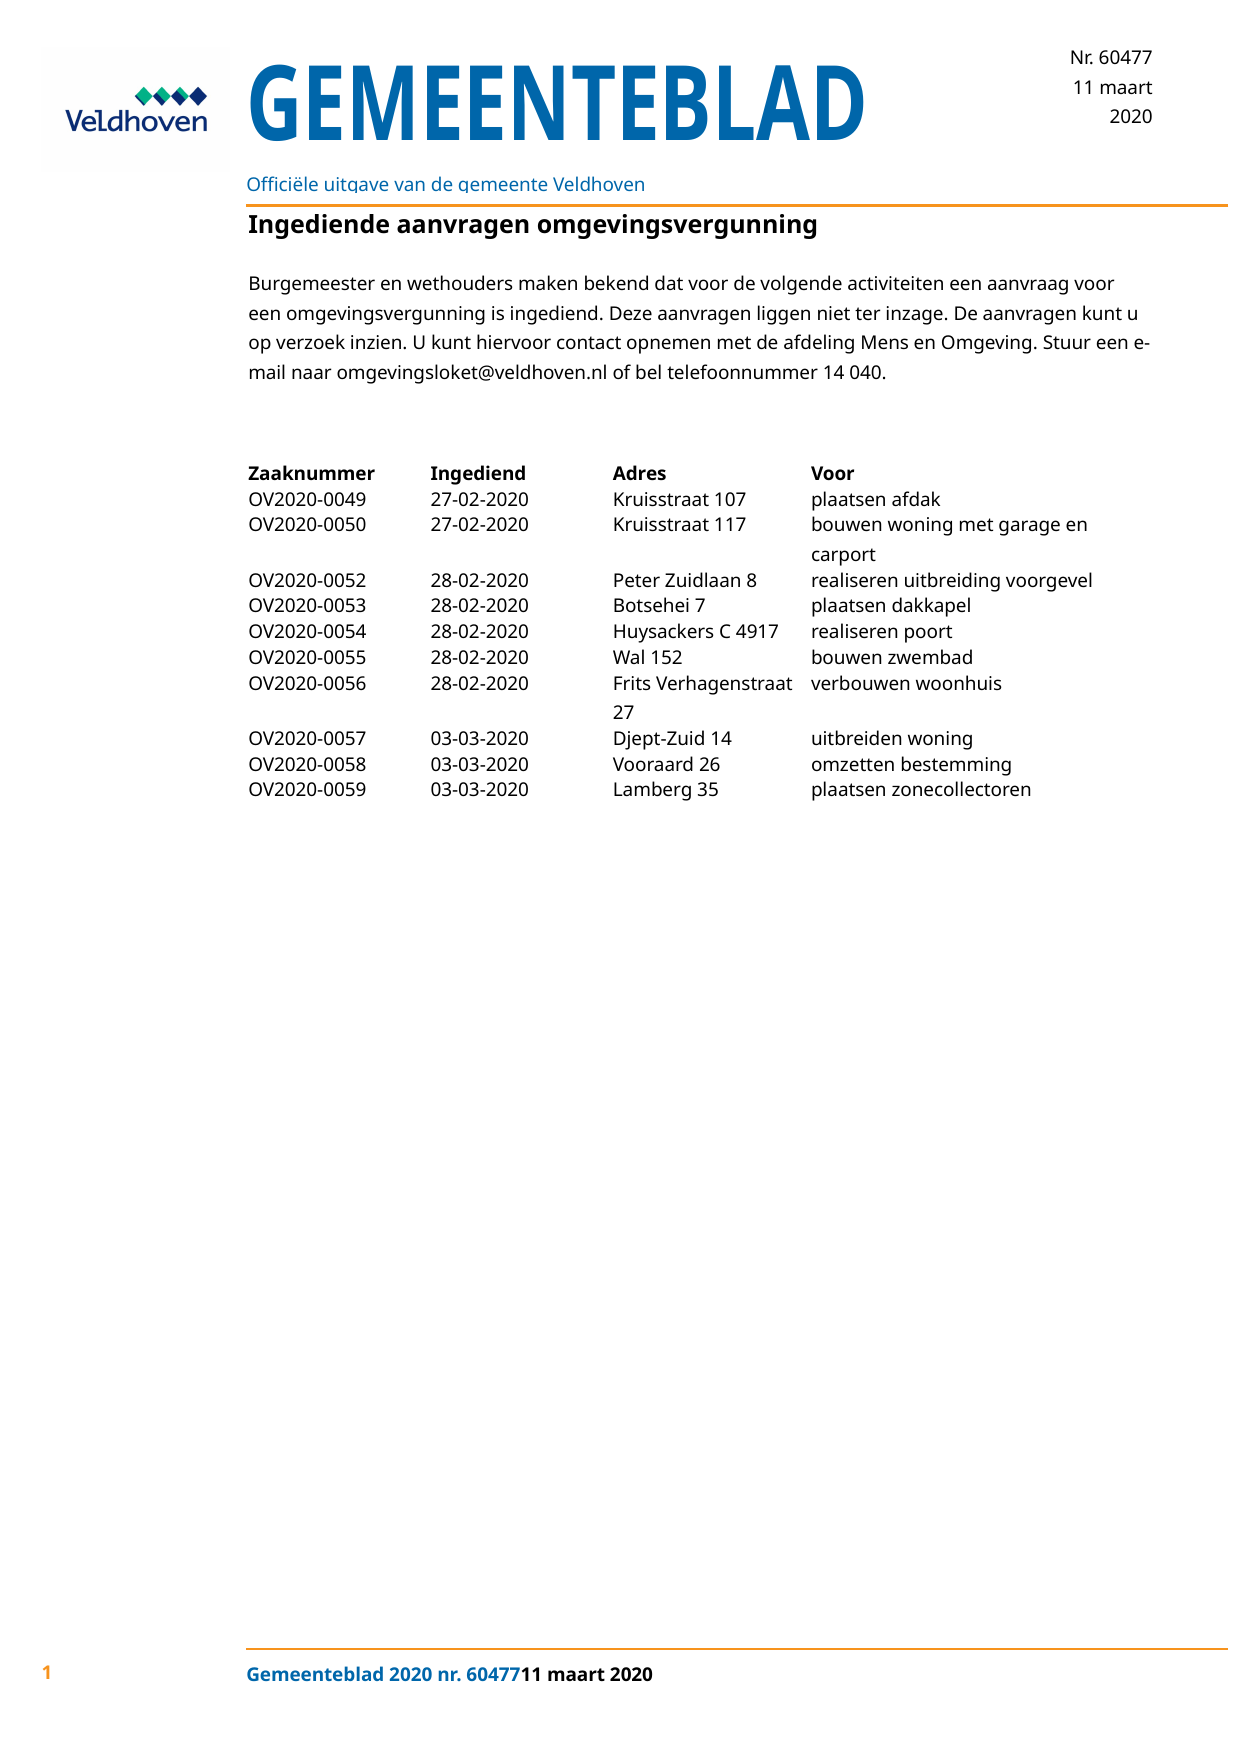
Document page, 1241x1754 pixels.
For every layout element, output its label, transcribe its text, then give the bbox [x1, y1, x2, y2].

table_cell Frits Verhagenstraat 27 [613, 670, 811, 725]
table_header Zaaknummer [248, 460, 430, 486]
table_cell verbouwen woonhuis [811, 670, 1152, 725]
table_cell OV2020-0056 [248, 670, 430, 725]
table_cell plaatsen zonecollectoren [811, 776, 1152, 802]
table_cell 03-03-2020 [430, 776, 613, 802]
table_cell 28-02-2020 [430, 593, 613, 618]
text Burgemeester en wethouders maken bekend dat voor de volgende activiteiten een aanvraag voor een omgevingsvergunning is ingediend. Deze aanvragen liggen niet ter inzage. De aanvragen kunt u op verzoek inzien. U kunt hiervoor contact opnemen met de afdeling Mens en Omgeving. Stuur een e-mail naar omgevingsloket@veldhoven.nl of bel telefoonnummer 14 040. [248, 270, 1152, 385]
table_cell OV2020-0059 [248, 776, 430, 802]
table_cell 03-03-2020 [430, 751, 613, 776]
table_cell realiseren uitbreiding voorgevel [811, 567, 1152, 592]
table_cell 28-02-2020 [430, 567, 613, 592]
table_cell 28-02-2020 [430, 644, 613, 670]
table_cell plaatsen afdak [811, 486, 1152, 511]
table_cell bouwen woning met garage en carport [811, 511, 1152, 567]
picture [41, 47, 231, 172]
table_cell Kruisstraat 117 [613, 511, 811, 567]
table_cell 28-02-2020 [430, 670, 613, 725]
table_cell uitbreiden woning [811, 725, 1152, 751]
table_cell bouwen zwembad [811, 644, 1152, 670]
table_cell OV2020-0052 [248, 567, 430, 592]
table_cell realiseren poort [811, 618, 1152, 644]
table_cell omzetten bestemming [811, 751, 1152, 776]
table_cell 27-02-2020 [430, 511, 613, 567]
table_cell Peter Zuidlaan 8 [613, 567, 811, 592]
table_cell OV2020-0049 [248, 486, 430, 511]
text Ingediende aanvragen omgevingsvergunning [248, 207, 1152, 241]
table_cell Botsehei 7 [613, 593, 811, 618]
table_cell Huysackers C 4917 [613, 618, 811, 644]
table_header Adres [613, 460, 811, 486]
table_cell OV2020-0058 [248, 751, 430, 776]
table_cell 03-03-2020 [430, 725, 613, 751]
table_cell Vooraard 26 [613, 751, 811, 776]
table_cell Lamberg 35 [613, 776, 811, 802]
table_header Ingediend [430, 460, 613, 486]
table_cell plaatsen dakkapel [811, 593, 1152, 618]
table_cell OV2020-0055 [248, 644, 430, 670]
table_cell OV2020-0054 [248, 618, 430, 644]
table_cell OV2020-0053 [248, 593, 430, 618]
table_cell Kruisstraat 107 [613, 486, 811, 511]
table_cell 27-02-2020 [430, 486, 613, 511]
table_cell 28-02-2020 [430, 618, 613, 644]
table_cell Wal 152 [613, 644, 811, 670]
table_header Voor [811, 460, 1152, 486]
table_cell OV2020-0050 [248, 511, 430, 567]
table_cell OV2020-0057 [248, 725, 430, 751]
table_cell Djept-Zuid 14 [613, 725, 811, 751]
